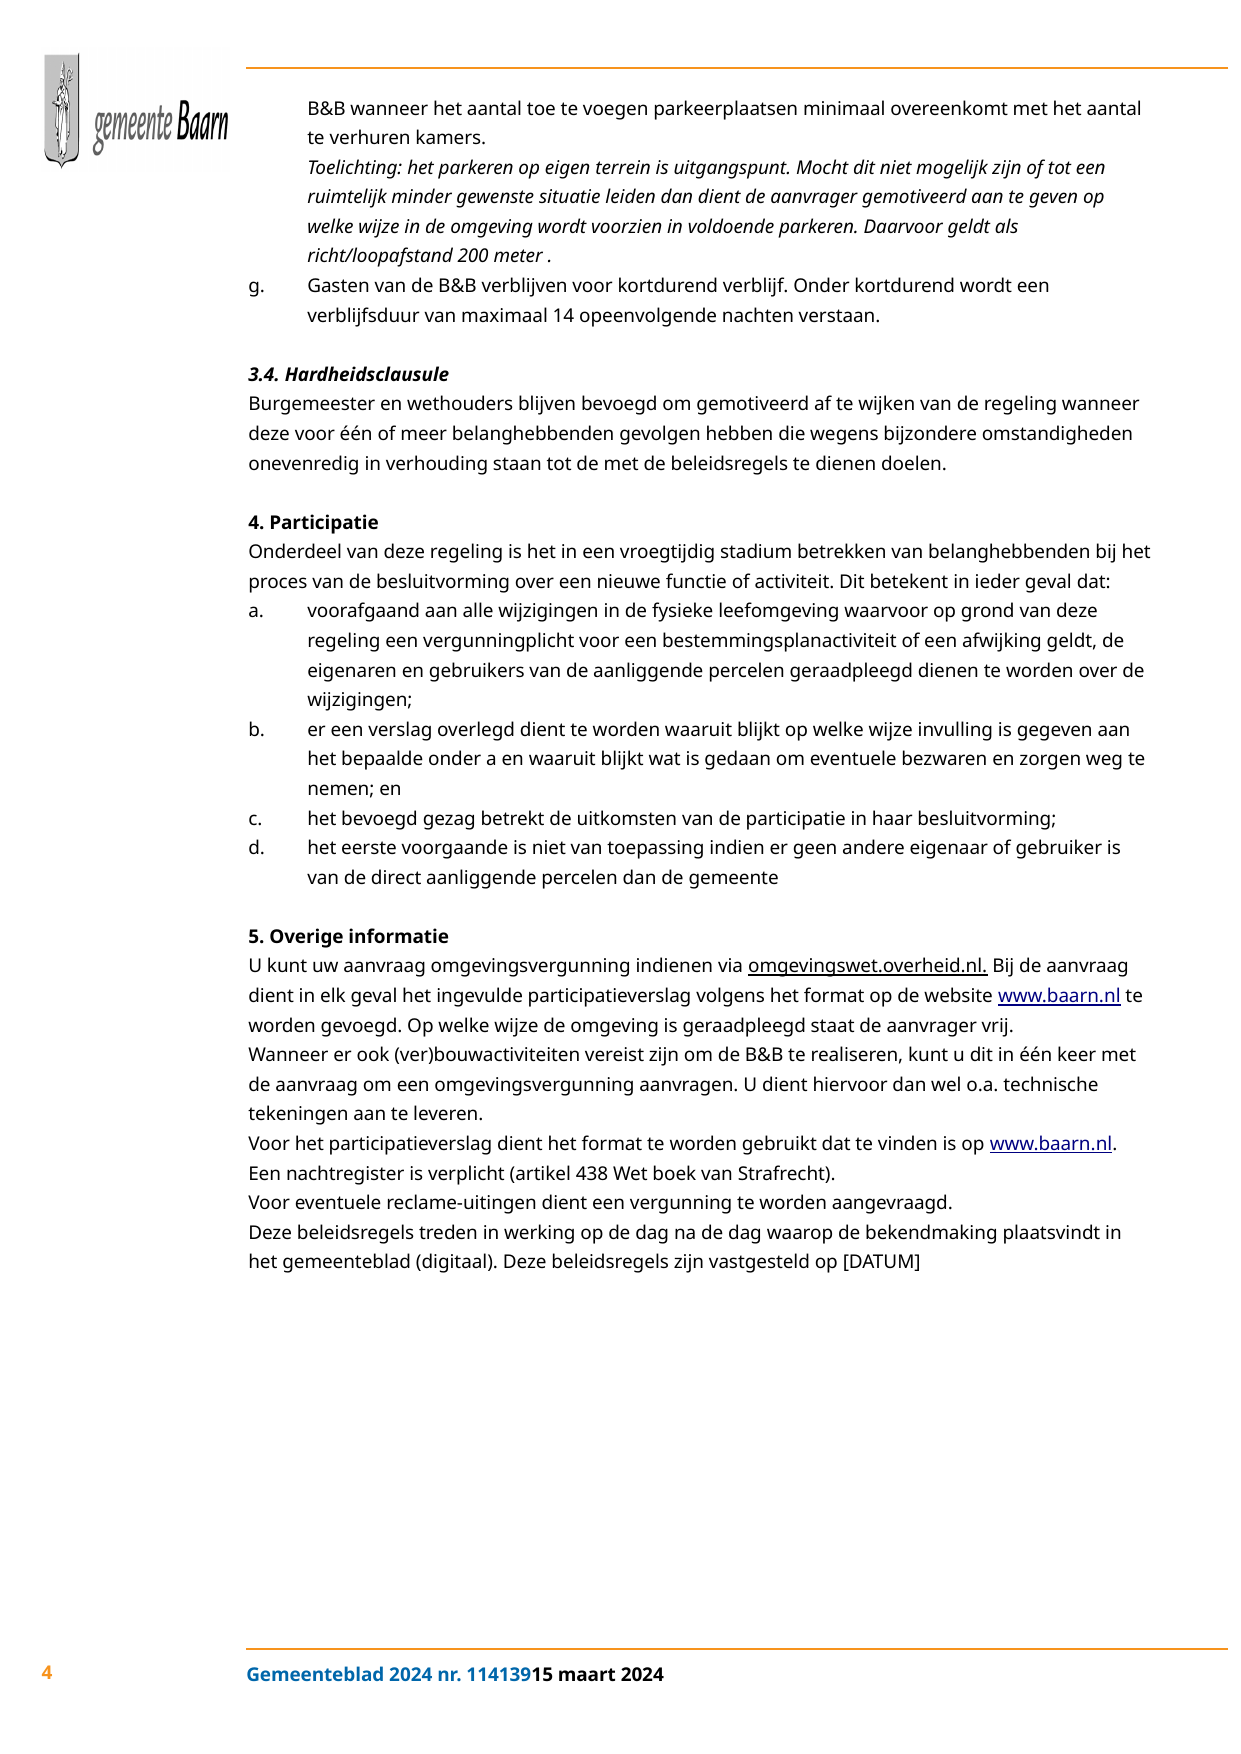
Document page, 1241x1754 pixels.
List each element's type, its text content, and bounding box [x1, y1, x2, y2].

list Gasten van de B&B verblijven voor kortdurend verblijf. Onder kortdurend wordt een verblijfsduur van maximaal 14 opeenvolgende nachten verstaan. [248, 272, 1152, 328]
text 4. Participatie [248, 509, 1152, 535]
text Onderdeel van deze regeling is het in een vroegtijdig stadium betrekken van belanghebbenden bij het proces van de besluitvorming over een nieuwe functie of activiteit. Dit betekent in ieder geval dat: [248, 538, 1152, 594]
text 5. Overige informatie [248, 923, 1152, 949]
list B&B wanneer het aantal toe te voegen parkeerplaatsen minimaal overeenkomt met het aantal te verhuren kamers. [248, 95, 1152, 150]
text Een nachtregister is verplicht (artikel 438 Wet boek van Strafrecht). [248, 1160, 1152, 1186]
list het eerste voorgaande is niet van toepassing indien er geen andere eigenaar of gebruiker is van de direct aanliggende percelen dan de gemeente [248, 834, 1152, 890]
text Burgemeester en wethouders blijven bevoegd om gemotiveerd af te wijken van de regeling wanneer deze voor één of meer belanghebbenden gevolgen hebben die wegens bijzondere omstandigheden onevenredig in verhouding staan tot de met de beleidsregels te dienen doelen. [248, 391, 1152, 476]
text Voor eventuele reclame-uitingen dient een vergunning te worden aangevraagd. [248, 1189, 1152, 1215]
text Deze beleidsregels treden in werking op de dag na de dag waarop de bekendmaking plaatsvindt in het gemeenteblad (digitaal). Deze beleidsregels zijn vastgesteld op [DATUM] [248, 1219, 1152, 1274]
list het bevoegd gezag betrekt de uitkomsten van de participatie in haar besluitvorming; [248, 805, 1152, 831]
text Wanneer er ook (ver)bouwactiviteiten vereist zijn om de B&B te realiseren, kunt u dit in één keer met de aanvraag om een omgevingsvergunning aanvragen. U dient hiervoor dan wel o.a. technische tekeningen aan te leveren. [248, 1041, 1152, 1126]
list er een verslag overlegd dient te worden waaruit blijkt op welke wijze invulling is gegeven aan het bepaalde onder a en waaruit blijkt wat is gedaan om eventuele bezwaren en zorgen weg te nemen; en [248, 716, 1152, 801]
list Toelichting: het parkeren op eigen terrein is uitgangspunt. Mocht dit niet mogelijk zijn of tot een ruimtelijk minder gewenste situatie leiden dan dient de aanvrager gemotiveerd aan te geven op welke wijze in de omgeving wordt voorzien in voldoende parkeren. Daarvoor geldt als richt/loopafstand 200 meter . [248, 154, 1152, 268]
text Voor het participatieverslag dient het format te worden gebruikt dat te vinden is op www.baarn.nl. [248, 1130, 1152, 1156]
list voorafgaand aan alle wijzigingen in de fysieke leefomgeving waarvoor op grond van deze regeling een vergunningplicht voor een bestemmingsplanactiviteit of een afwijking geldt, de eigenaren en gebruikers van de aanliggende percelen geraadpleegd dienen te worden over de wijzigingen; [248, 598, 1152, 712]
picture [41, 47, 231, 172]
text 3.4. Hardheidsclausule [248, 361, 1152, 387]
text U kunt uw aanvraag omgevingsvergunning indienen via omgevingswet.overheid.nl. Bij de aanvraag dient in elk geval het ingevulde participatieverslag volgens het format op de website www.baarn.nl te worden gevoegd. Op welke wijze de omgeving is geraadpleegd staat de aanvrager vrij. [248, 953, 1152, 1038]
